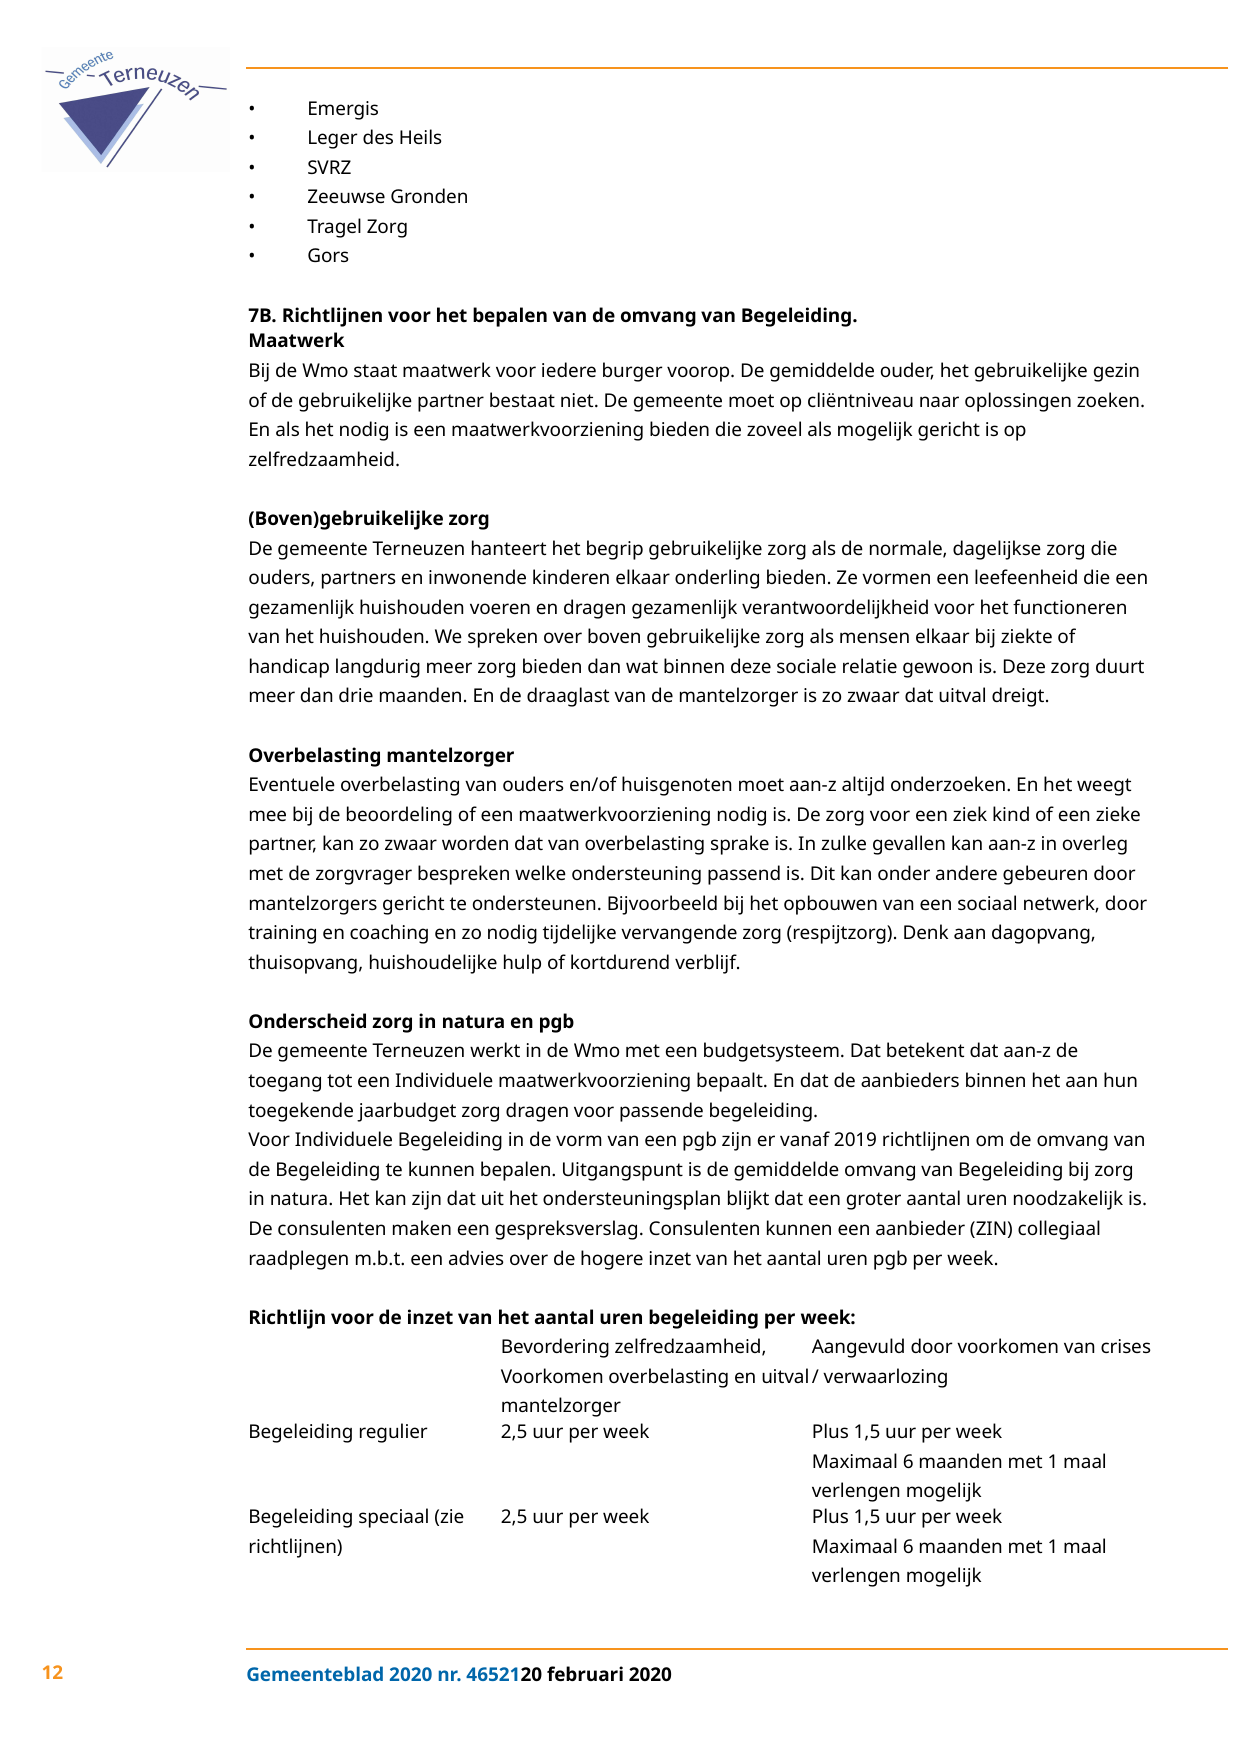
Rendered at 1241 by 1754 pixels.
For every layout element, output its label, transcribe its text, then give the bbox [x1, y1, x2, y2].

table_cell Plus 1,5 uur per week Maximaal 6 maanden met 1 maal verlengen mogelijk [812, 1503, 1152, 1588]
list Emergis [248, 95, 1152, 121]
table_header Bevordering zelfredzaamheid, Voorkomen overbelasting en uitval mantelzorger [501, 1334, 812, 1418]
table_header Aangevuld door voorkomen van crises / verwaarlozing [812, 1334, 1152, 1418]
text Maatwerk [248, 328, 1152, 353]
text 7B. Richtlijnen voor het bepalen van de omvang van Begeleiding. [248, 302, 1152, 328]
text De gemeente Terneuzen hanteert het begrip gebruikelijke zorg als de normale, dagelijkse zorg die ouders, partners en inwonende kinderen elkaar onderling bieden. Ze vormen een leefeenheid die een gezamenlijk huishouden voeren en dragen gezamenlijk verantwoordelijkheid voor het functioneren van het huishouden. We spreken over boven gebruikelijke zorg als mensen elkaar bij ziekte of handicap langdurig meer zorg bieden dan wat binnen deze sociale relatie gewoon is. Deze zorg duurt meer dan drie maanden. En de draaglast van de mantelzorger is zo zwaar dat uitval dreigt. [248, 535, 1152, 708]
text Bij de Wmo staat maatwerk voor iedere burger voorop. De gemiddelde ouder, het gebruikelijke gezin of de gebruikelijke partner bestaat niet. De gemeente moet op cliëntniveau naar oplossingen zoeken. En als het nodig is een maatwerkvoorziening bieden die zoveel als mogelijk gericht is op zelfredzaamheid. [248, 357, 1152, 472]
text De gemeente Terneuzen werkt in de Wmo met een budgetsysteem. Dat betekent dat aan-z de toegang tot een Individuele maatwerkvoorziening bepaalt. En dat de aanbieders binnen het aan hun toegekende jaarbudget zorg dragen voor passende begeleiding. [248, 1038, 1152, 1122]
list SVRZ [248, 154, 1152, 180]
table_cell 2,5 uur per week [501, 1503, 812, 1588]
table_cell Begeleiding regulier [248, 1419, 501, 1503]
text Voor Individuele Begeleiding in de vorm van een pgb zijn er vanaf 2019 richtlijnen om de omvang van de Begeleiding te kunnen bepalen. Uitgangspunt is de gemiddelde omvang van Begeleiding bij zorg in natura. Het kan zijn dat uit het ondersteuningsplan blijkt dat een groter aantal uren noodzakelijk is. De consulenten maken een gespreksverslag. Consulenten kunnen een aanbieder (ZIN) collegiaal raadplegen m.b.t. een advies over de hogere inzet van het aantal uren pgb per week. [248, 1126, 1152, 1270]
list Zeeuwse Gronden [248, 183, 1152, 209]
text (Boven)gebruikelijke zorg [248, 505, 1152, 531]
picture [41, 47, 231, 172]
text Onderscheid zorg in natura en pgb [248, 1008, 1152, 1034]
text Eventuele overbelasting van ouders en/of huisgenoten moet aan-z altijd onderzoeken. En het weegt mee bij de beoordeling of een maatwerkvoorziening nodig is. De zorg voor een ziek kind of een zieke partner, kan zo zwaar worden dat van overbelasting sprake is. In zulke gevallen kan aan-z in overleg met de zorgvrager bespreken welke ondersteuning passend is. Dit kan onder andere gebeuren door mantelzorgers gericht te ondersteunen. Bijvoorbeeld bij het opbouwen van een sociaal netwerk, door training en coaching en zo nodig tijdelijke vervangende zorg (respijtzorg). Denk aan dagopvang, thuisopvang, huishoudelijke hulp of kortdurend verblijf. [248, 771, 1152, 974]
list Leger des Heils [248, 124, 1152, 150]
text Richtlijn voor de inzet van het aantal uren begeleiding per week: [248, 1304, 1152, 1329]
table_cell Plus 1,5 uur per week Maximaal 6 maanden met 1 maal verlengen mogelijk [812, 1419, 1152, 1503]
table_cell Begeleiding speciaal (zie richtlijnen) [248, 1503, 501, 1588]
text Overbelasting mantelzorger [248, 742, 1152, 767]
table_header [248, 1334, 501, 1418]
list Tragel Zorg [248, 213, 1152, 239]
table_cell 2,5 uur per week [501, 1419, 812, 1503]
list Gors [248, 243, 1152, 268]
